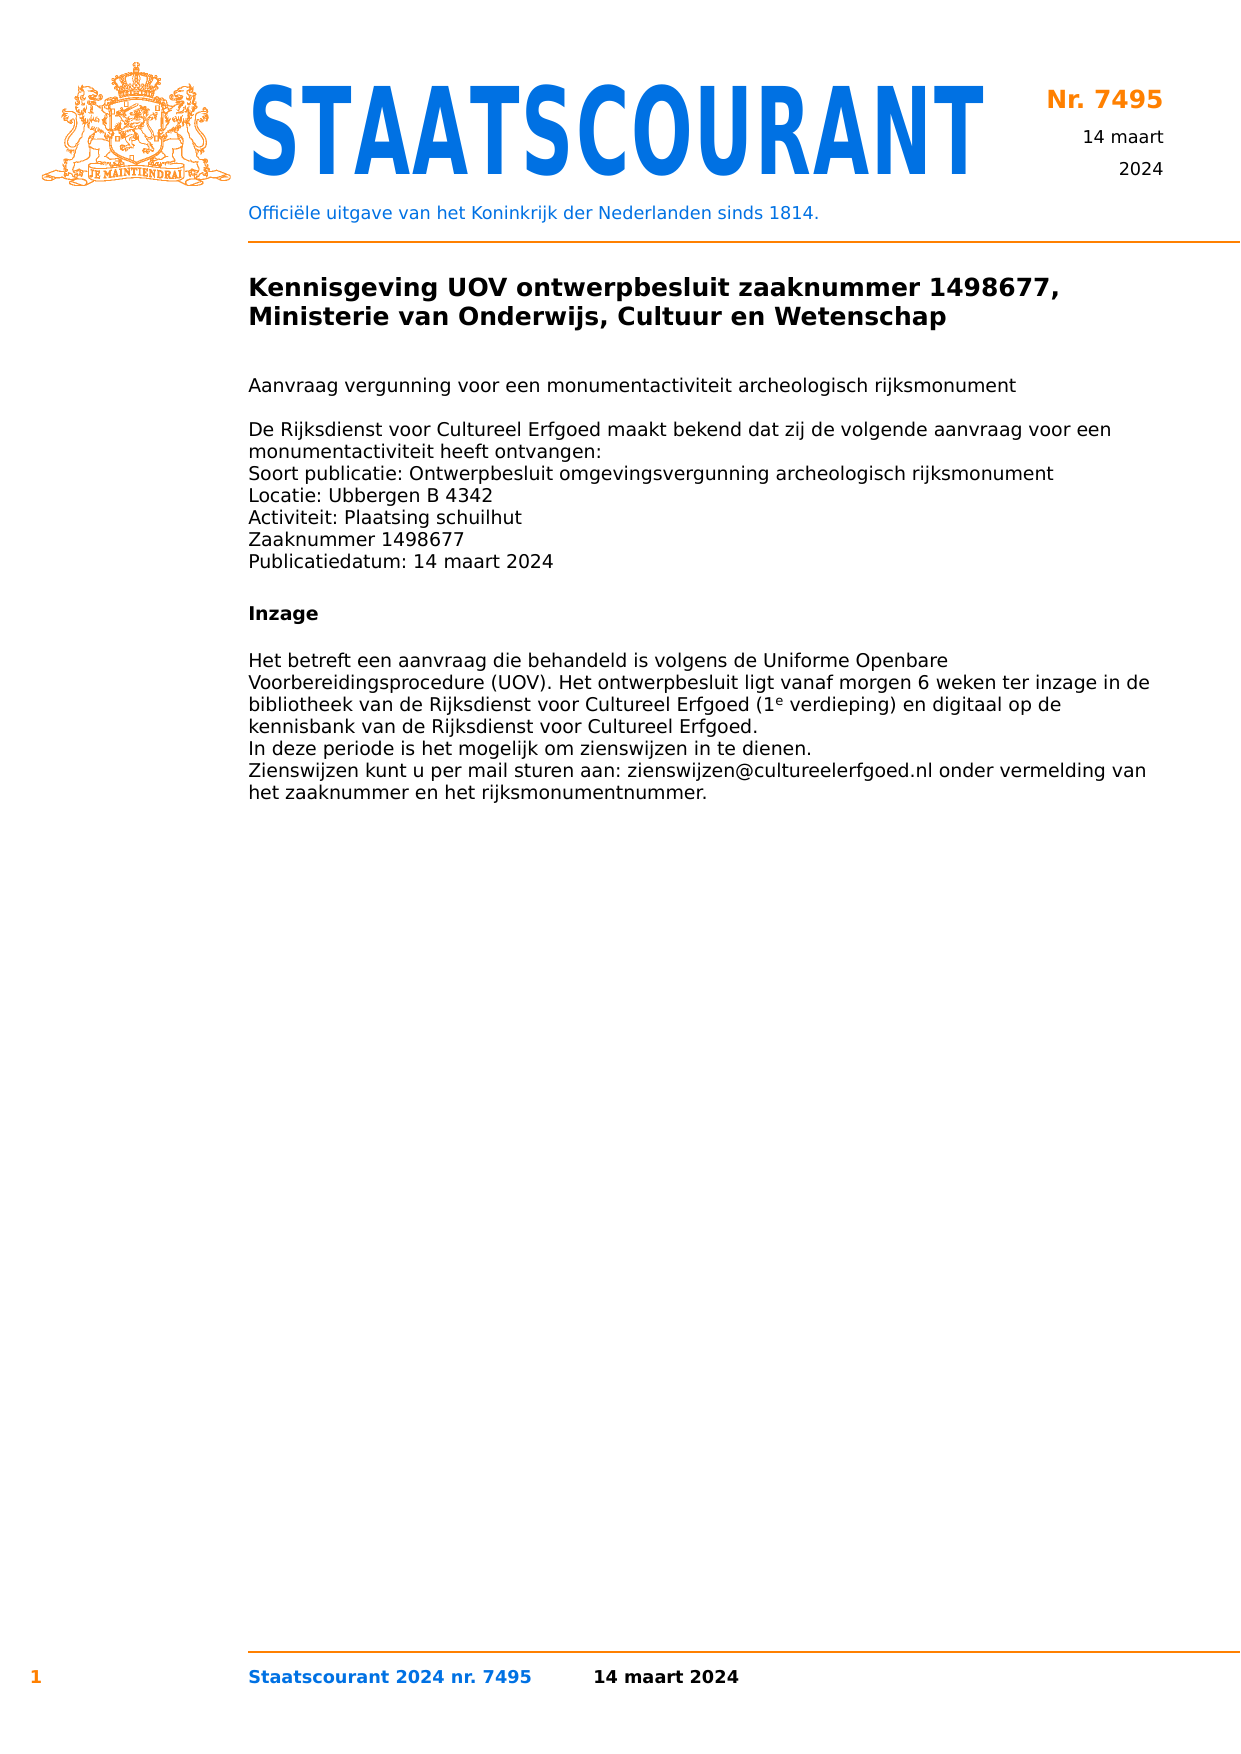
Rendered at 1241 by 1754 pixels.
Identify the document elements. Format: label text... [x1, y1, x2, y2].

text Zienswijzen kunt u per mail sturen aan: zienswijzen@cultureelerfgoed.nl onder vermelding van het zaaknummer en het rijksmonumentnummer. [248, 760, 1163, 804]
text Publicatiedatum: 14 maart 2024 [248, 551, 1163, 573]
picture [41, 62, 231, 186]
text Activiteit: Plaatsing schuilhut [248, 507, 1163, 529]
text Aanvraag vergunning voor een monumentactiviteit archeologisch rijksmonument [248, 375, 1163, 397]
table_header STAATSCOURANT [248, 62, 998, 203]
subtitle Inzage [248, 603, 1163, 625]
text De Rijksdienst voor Cultureel Erfgoed maakt bekend dat zij de volgende aanvraag voor een monumentactiviteit heeft ontvangen: [248, 419, 1163, 463]
table_header Nr. 7495 [998, 62, 1240, 121]
text Zaaknummer 1498677 [248, 529, 1163, 551]
table_header [25, 62, 248, 241]
text In deze periode is het mogelijk om zienswijzen in te dienen. [248, 738, 1163, 760]
text Het betreft een aanvraag die behandeld is volgens de Uniforme Openbare Voorbereidingsprocedure (UOV). Het ontwerpbesluit ligt vanaf morgen 6 weken ter inzage in de bibliotheek van de Rijksdienst voor Cultureel Erfgoed (1e verdieping) en digitaal op de kennisbank van de Rijksdienst voor Cultureel Erfgoed. [248, 650, 1163, 738]
table_cell 14 maart [998, 121, 1240, 153]
text Locatie: Ubbergen B 4342 [248, 485, 1163, 507]
table_cell Officiële uitgave van het Koninkrijk der Nederlanden sinds 1814. [248, 203, 1240, 241]
text Soort publicatie: Ontwerpbesluit omgevingsvergunning archeologisch rijksmonument [248, 463, 1163, 485]
subtitle Kennisgeving UOV ontwerpbesluit zaaknummer 1498677, Ministerie van Onderwijs, Cultuur en Wetenschap [248, 273, 1163, 331]
table_cell 2024 [998, 153, 1240, 203]
